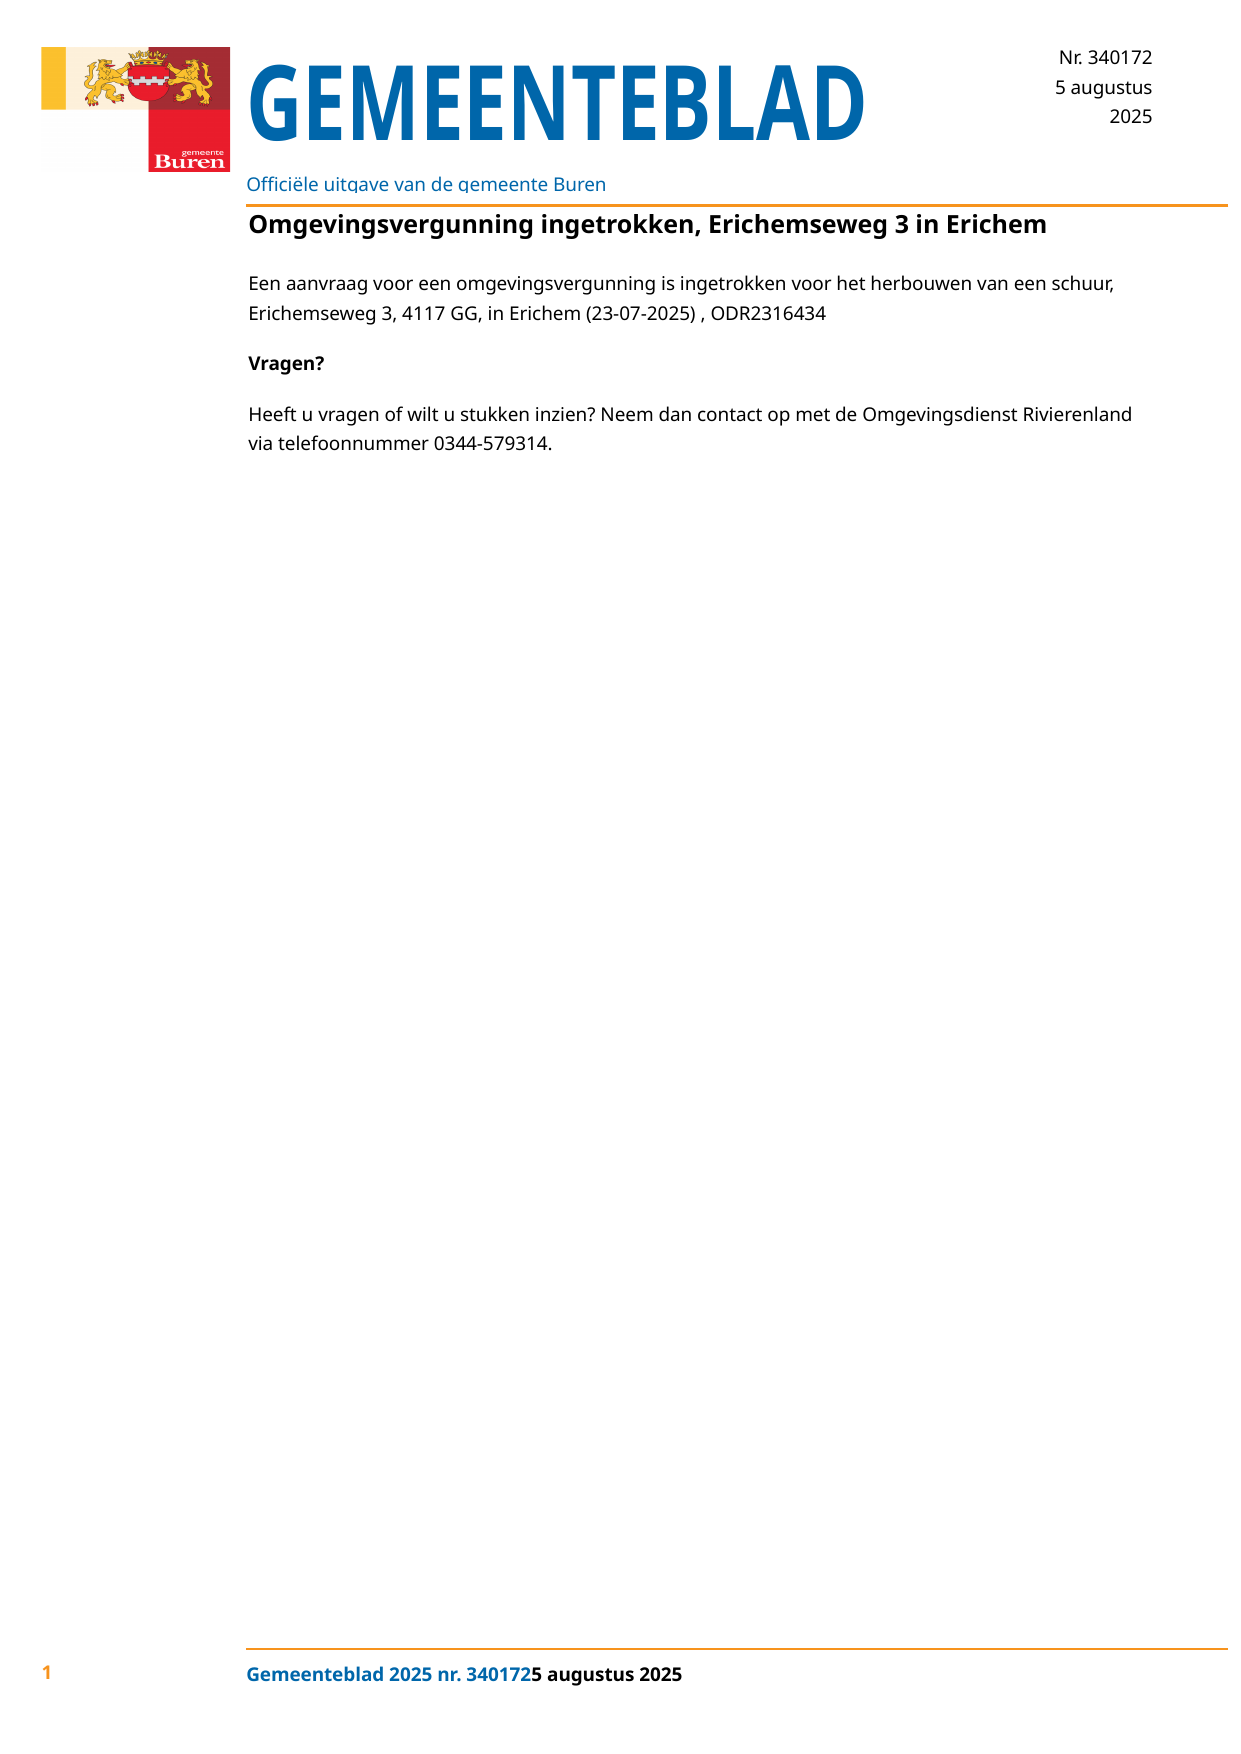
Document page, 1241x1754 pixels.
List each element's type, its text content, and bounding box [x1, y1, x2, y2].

text Vragen? [248, 350, 1152, 376]
picture [41, 47, 231, 172]
text Omgevingsvergunning ingetrokken, Erichemseweg 3 in Erichem [248, 207, 1152, 241]
text Een aanvraag voor een omgevingsvergunning is ingetrokken voor het herbouwen van een schuur, Erichemseweg 3, 4117 GG, in Erichem (23-07-2025) , ODR2316434 [248, 270, 1152, 326]
text Heeft u vragen of wilt u stukken inzien? Neem dan contact op met de Omgevingsdienst Rivierenland via telefoonnummer 0344-579314. [248, 401, 1152, 456]
